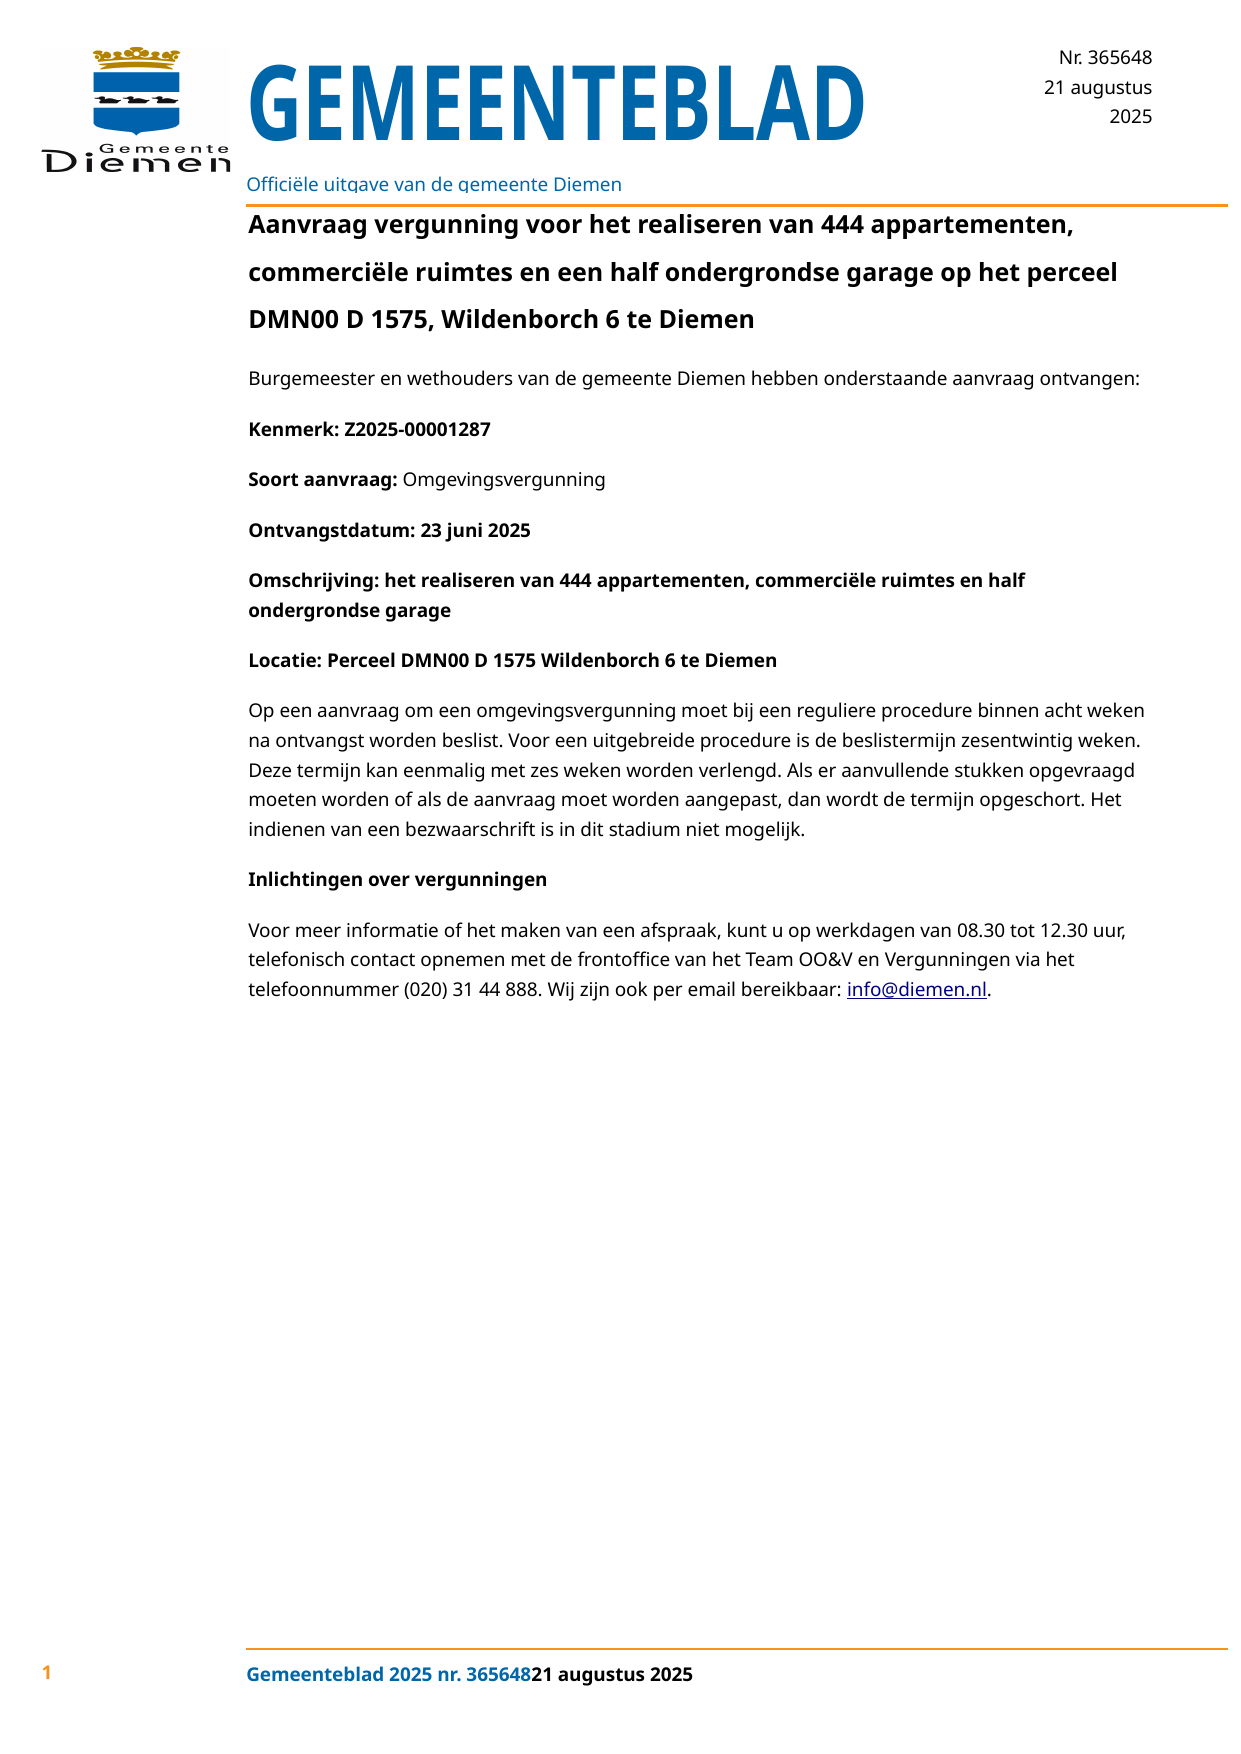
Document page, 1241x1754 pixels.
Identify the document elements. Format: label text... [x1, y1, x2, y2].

text Inlichtingen over vergunningen [248, 866, 1152, 892]
text Voor meer informatie of het maken van een afspraak, kunt u op werkdagen van 08.30 tot 12.30 uur, telefonisch contact opnemen met de frontoffice van het Team OO&V en Vergunningen via het telefoonnummer (020) 31 44 888. Wij zijn ook per email bereikbaar: info@diemen.nl. [248, 917, 1152, 1002]
text Aanvraag vergunning voor het realiseren van 444 appartementen, commerciële ruimtes en een half ondergrondse garage op het perceel DMN00 D 1575, Wildenborch 6 te Diemen [248, 207, 1152, 336]
text Omschrijving: het realiseren van 444 appartementen, commerciële ruimtes en half ondergrondse garage [248, 567, 1152, 622]
picture [41, 47, 231, 172]
text Burgemeester en wethouders van de gemeente Diemen hebben onderstaande aanvraag ontvangen: [248, 366, 1152, 391]
text Ontvangstdatum: 23 juni 2025 [248, 517, 1152, 542]
text Kenmerk: Z2025-00001287 [248, 416, 1152, 442]
text Locatie: Perceel DMN00 D 1575 Wildenborch 6 te Diemen [248, 647, 1152, 673]
text Soort aanvraag: Omgevingsvergunning [248, 466, 1152, 492]
text Op een aanvraag om een omgevingsvergunning moet bij een reguliere procedure binnen acht weken na ontvangst worden beslist. Voor een uitgebreide procedure is de beslistermijn zesentwintig weken. Deze termijn kan eenmalig met zes weken worden verlengd. Als er aanvullende stukken opgevraagd moeten worden of als de aanvraag moet worden aangepast, dan wordt de termijn opgeschort. Het indienen van een bezwaarschrift is in dit stadium niet mogelijk. [248, 698, 1152, 842]
